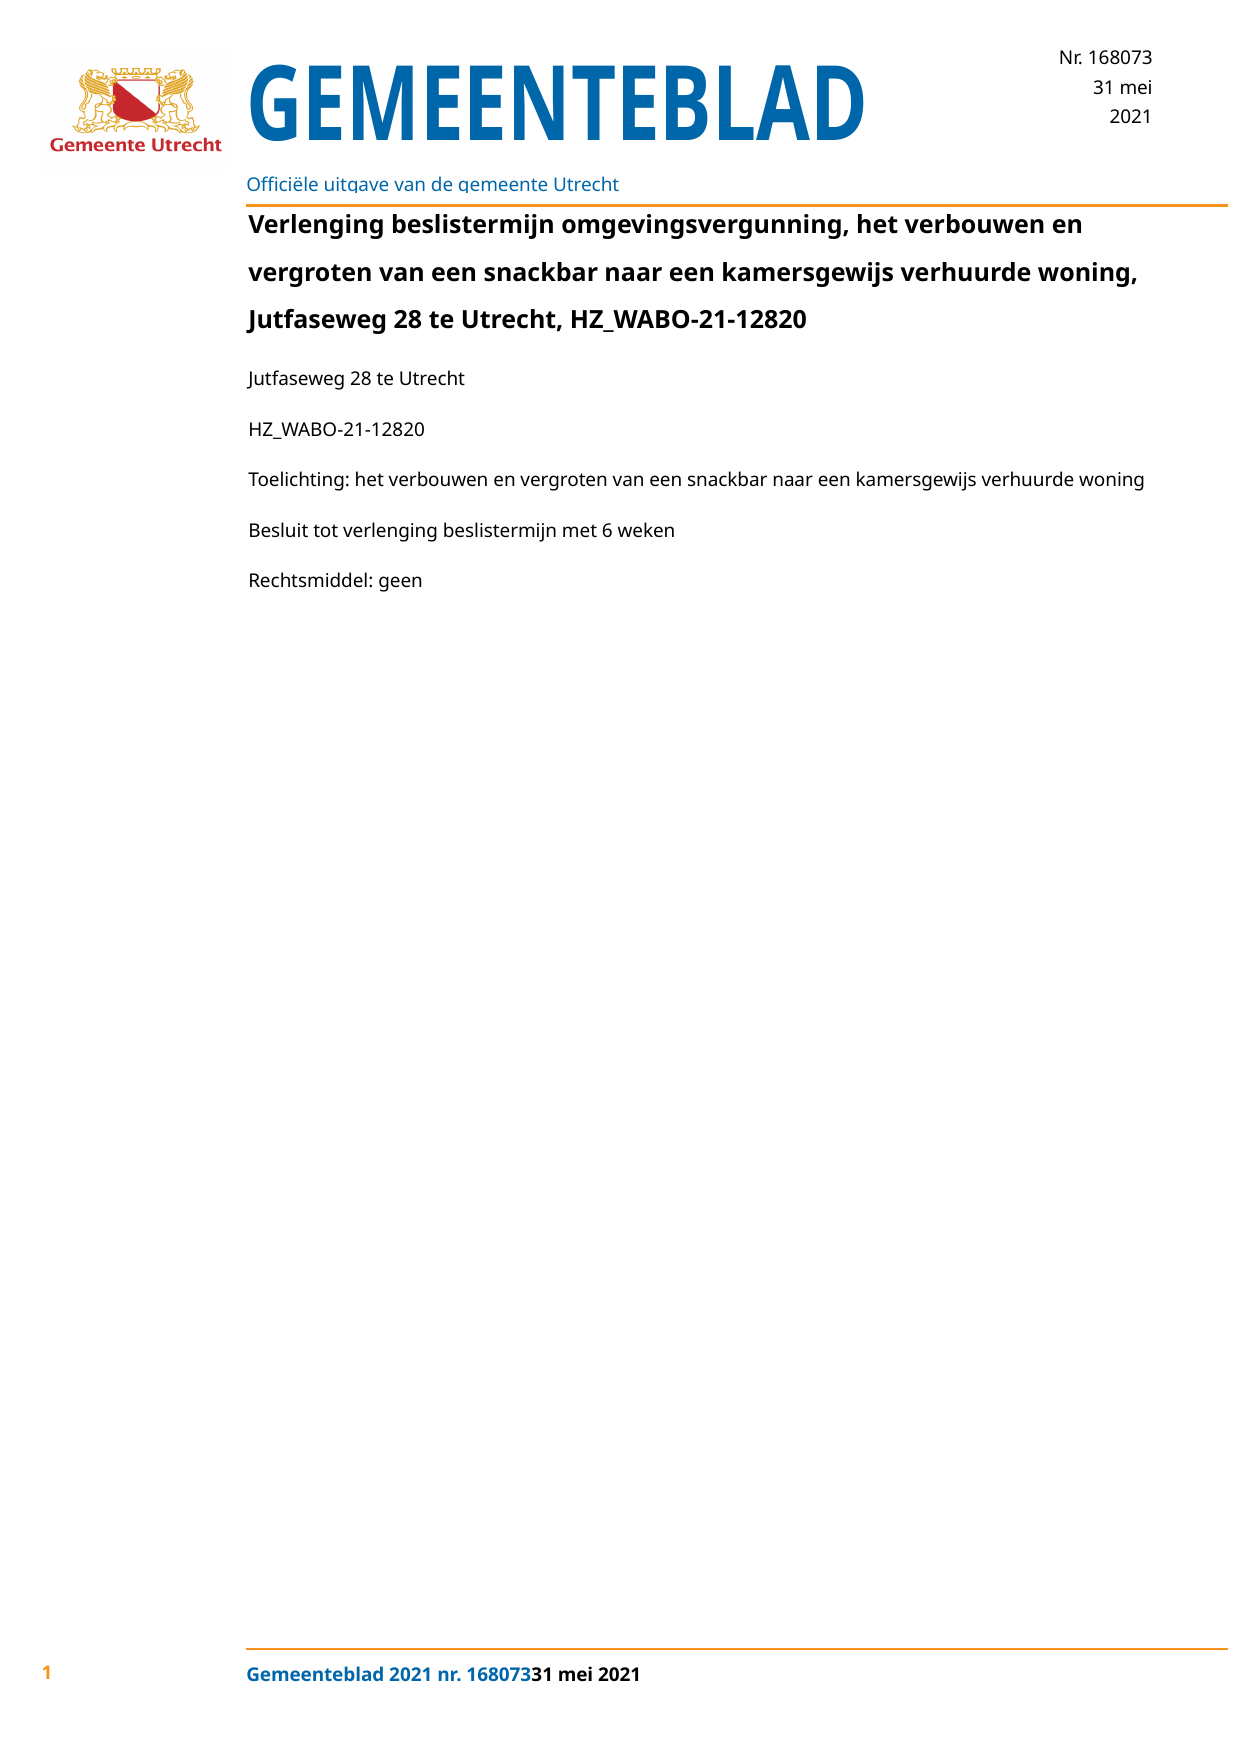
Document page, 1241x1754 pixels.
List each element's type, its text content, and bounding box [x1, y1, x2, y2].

text HZ_WABO-21-12820 [248, 416, 1152, 442]
text Jutfaseweg 28 te Utrecht [248, 366, 1152, 391]
picture [41, 47, 231, 172]
text Verlenging beslistermijn omgevingsvergunning, het verbouwen en vergroten van een snackbar naar een kamersgewijs verhuurde woning, Jutfaseweg 28 te Utrecht, HZ_WABO-21-12820 [248, 207, 1152, 336]
text Rechtsmiddel: geen [248, 567, 1152, 593]
text Toelichting: het verbouwen en vergroten van een snackbar naar een kamersgewijs verhuurde woning [248, 466, 1152, 492]
text Besluit tot verlenging beslistermijn met 6 weken [248, 517, 1152, 542]
